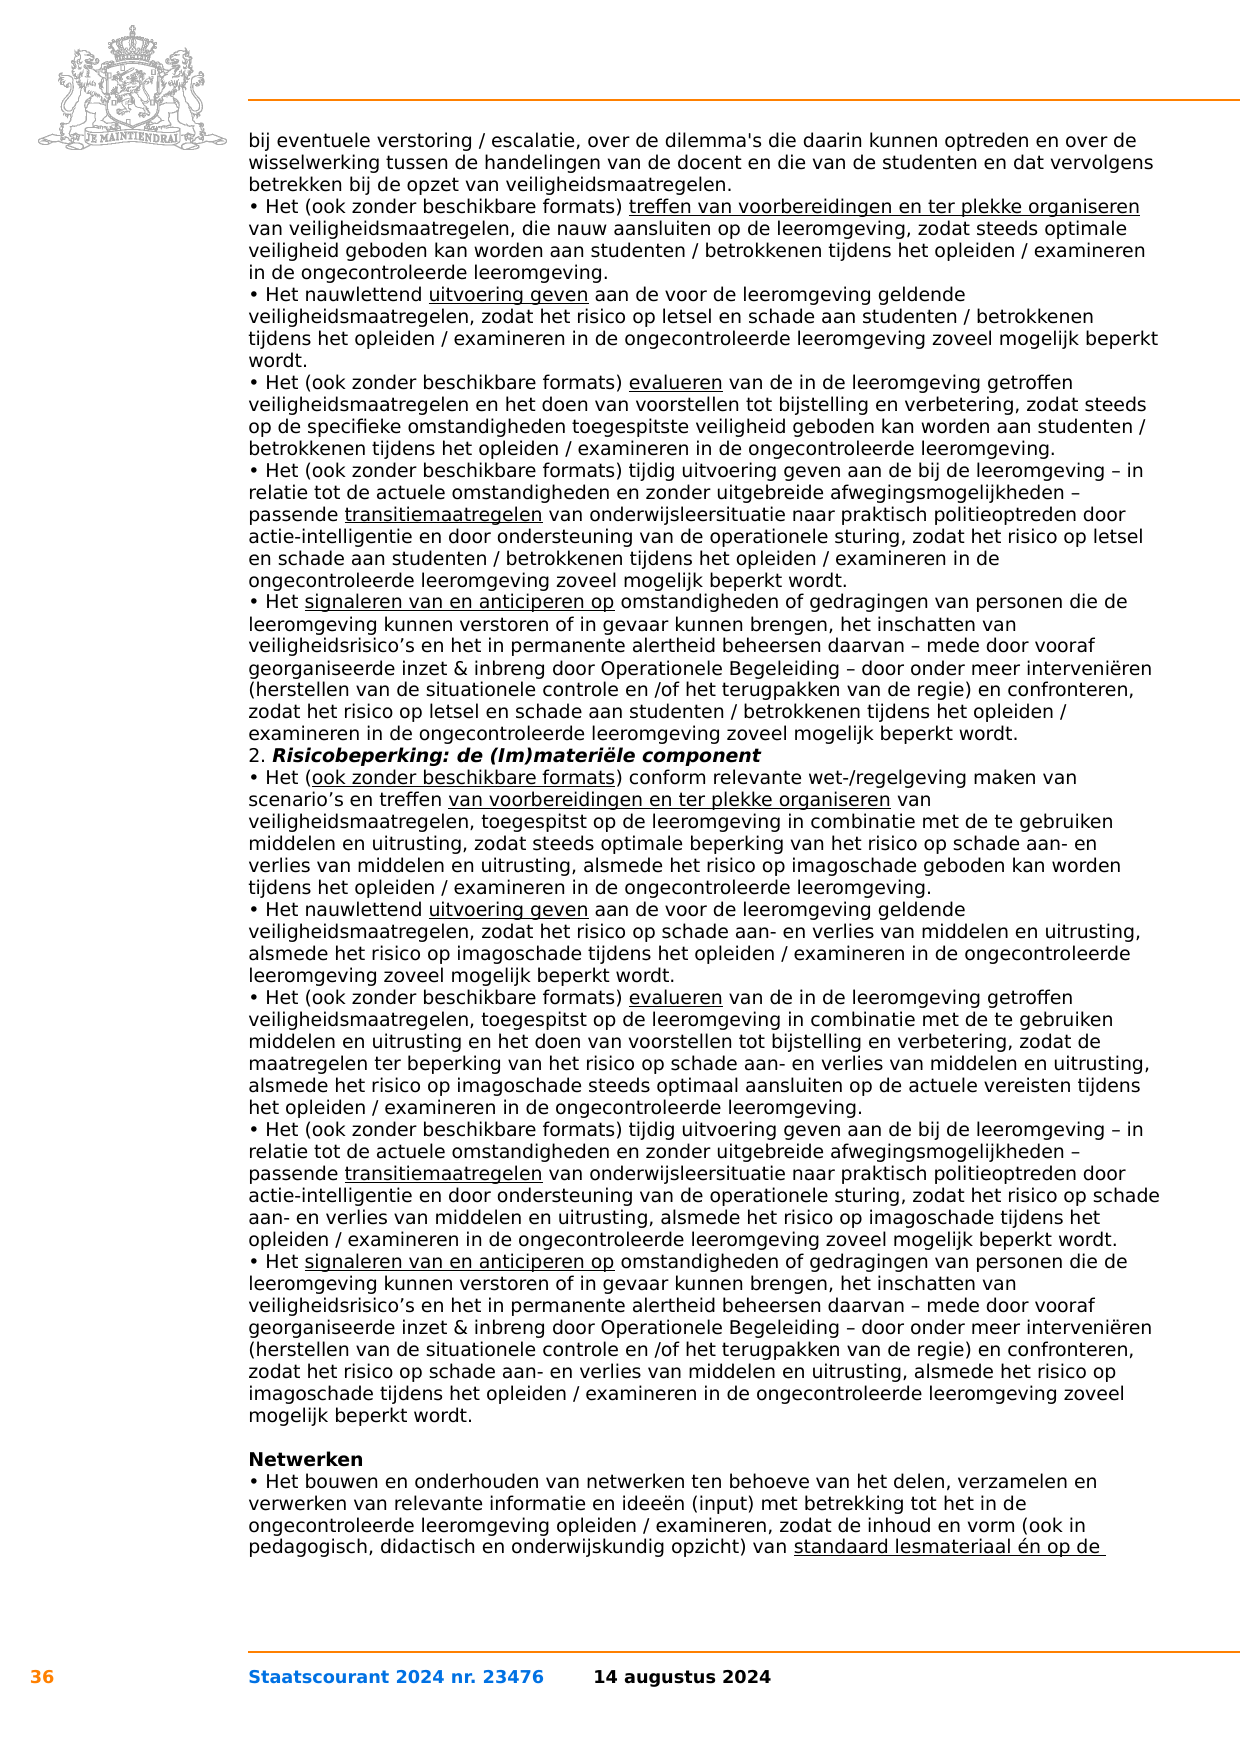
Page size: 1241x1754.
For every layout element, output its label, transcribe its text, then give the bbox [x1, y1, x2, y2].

text • Het (ook zonder beschikbare formats) evalueren van de in de leeromgeving getroffen veiligheidsmaatregelen, toegespitst op de leeromgeving in combinatie met de te gebruiken middelen en uitrusting en het doen van voorstellen tot bijstelling en verbetering, zodat de maatregelen ter beperking van het risico op schade aan- en verlies van middelen en uitrusting, alsmede het risico op imagoschade steeds optimaal aansluiten op de actuele vereisten tijdens het opleiden / examineren in de ongecontroleerde leeromgeving. [248, 987, 1163, 1119]
text • Het (ook zonder beschikbare formats) tijdig uitvoering geven aan de bij de leeromgeving – in relatie tot de actuele omstandigheden en zonder uitgebreide afwegingsmogelijkheden – passende transitiemaatregelen van onderwijsleersituatie naar praktisch politieoptreden door actie-intelligentie en door ondersteuning van de operationele sturing, zodat het risico op letsel en schade aan studenten / betrokkenen tijdens het opleiden / examineren in de ongecontroleerde leeromgeving zoveel mogelijk beperkt wordt. [248, 459, 1163, 591]
text • Het (ook zonder beschikbare formats) evalueren van de in de leeromgeving getroffen veiligheidsmaatregelen en het doen van voorstellen tot bijstelling en verbetering, zodat steeds op de specifieke omstandigheden toegespitste veiligheid geboden kan worden aan studenten / betrokkenen tijdens het opleiden / examineren in de ongecontroleerde leeromgeving. [248, 372, 1163, 459]
text • Het bouwen en onderhouden van netwerken ten behoeve van het delen, verzamelen en verwerken van relevante informatie en ideeën (input) met betrekking tot het in de ongecontroleerde leeromgeving opleiden / examineren, zodat de inhoud en vorm (ook in pedagogisch, didactisch en onderwijskundig opzicht) van standaard lesmateriaal én op de [248, 1471, 1163, 1558]
text • Het signaleren van en anticiperen op omstandigheden of gedragingen van personen die de leeromgeving kunnen verstoren of in gevaar kunnen brengen, het inschatten van veiligheidsrisico’s en het in permanente alertheid beheersen daarvan – mede door vooraf georganiseerde inzet & inbreng door Operationele Begeleiding – door onder meer interveniëren (herstellen van de situationele controle en /of het terugpakken van de regie) en confronteren, zodat het risico op schade aan- en verlies van middelen en uitrusting, alsmede het risico op imagoschade tijdens het opleiden / examineren in de ongecontroleerde leeromgeving zoveel mogelijk beperkt wordt. [248, 1251, 1163, 1427]
text • Het signaleren van en anticiperen op omstandigheden of gedragingen van personen die de leeromgeving kunnen verstoren of in gevaar kunnen brengen, het inschatten van veiligheidsrisico’s en het in permanente alertheid beheersen daarvan – mede door vooraf georganiseerde inzet & inbreng door Operationele Begeleiding – door onder meer interveniëren (herstellen van de situationele controle en /of het terugpakken van de regie) en confronteren, zodat het risico op letsel en schade aan studenten / betrokkenen tijdens het opleiden / examineren in de ongecontroleerde leeromgeving zoveel mogelijk beperkt wordt. [248, 591, 1163, 745]
text • Het nauwlettend uitvoering geven aan de voor de leeromgeving geldende veiligheidsmaatregelen, zodat het risico op schade aan- en verlies van middelen en uitrusting, alsmede het risico op imagoschade tijdens het opleiden / examineren in de ongecontroleerde leeromgeving zoveel mogelijk beperkt wordt. [248, 899, 1163, 987]
text bij eventuele verstoring / escalatie, over de dilemma's die daarin kunnen optreden en over de wisselwerking tussen de handelingen van de docent en die van de studenten en dat vervolgens betrekken bij de opzet van veiligheidsmaatregelen. [248, 130, 1163, 196]
text • Het (ook zonder beschikbare formats) tijdig uitvoering geven aan de bij de leeromgeving – in relatie tot de actuele omstandigheden en zonder uitgebreide afwegingsmogelijkheden – passende transitiemaatregelen van onderwijsleersituatie naar praktisch politieoptreden door actie-intelligentie en door ondersteuning van de operationele sturing, zodat het risico op schade aan- en verlies van middelen en uitrusting, alsmede het risico op imagoschade tijdens het opleiden / examineren in de ongecontroleerde leeromgeving zoveel mogelijk beperkt wordt. [248, 1119, 1163, 1251]
text • Het (ook zonder beschikbare formats) conform relevante wet-/regelgeving maken van scenario’s en treffen van voorbereidingen en ter plekke organiseren van veiligheidsmaatregelen, toegespitst op de leeromgeving in combinatie met de te gebruiken middelen en uitrusting, zodat steeds optimale beperking van het risico op schade aan- en verlies van middelen en uitrusting, alsmede het risico op imagoschade geboden kan worden tijdens het opleiden / examineren in de ongecontroleerde leeromgeving. [248, 767, 1163, 899]
picture [38, 25, 227, 150]
text 2. Risicobeperking: de (Im)materiële component [248, 745, 1163, 767]
text • Het nauwlettend uitvoering geven aan de voor de leeromgeving geldende veiligheidsmaatregelen, zodat het risico op letsel en schade aan studenten / betrokkenen tijdens het opleiden / examineren in de ongecontroleerde leeromgeving zoveel mogelijk beperkt wordt. [248, 284, 1163, 372]
subtitle Netwerken [248, 1448, 1163, 1471]
text • Het (ook zonder beschikbare formats) treffen van voorbereidingen en ter plekke organiseren van veiligheidsmaatregelen, die nauw aansluiten op de leeromgeving, zodat steeds optimale veiligheid geboden kan worden aan studenten / betrokkenen tijdens het opleiden / examineren in de ongecontroleerde leeromgeving. [248, 196, 1163, 284]
